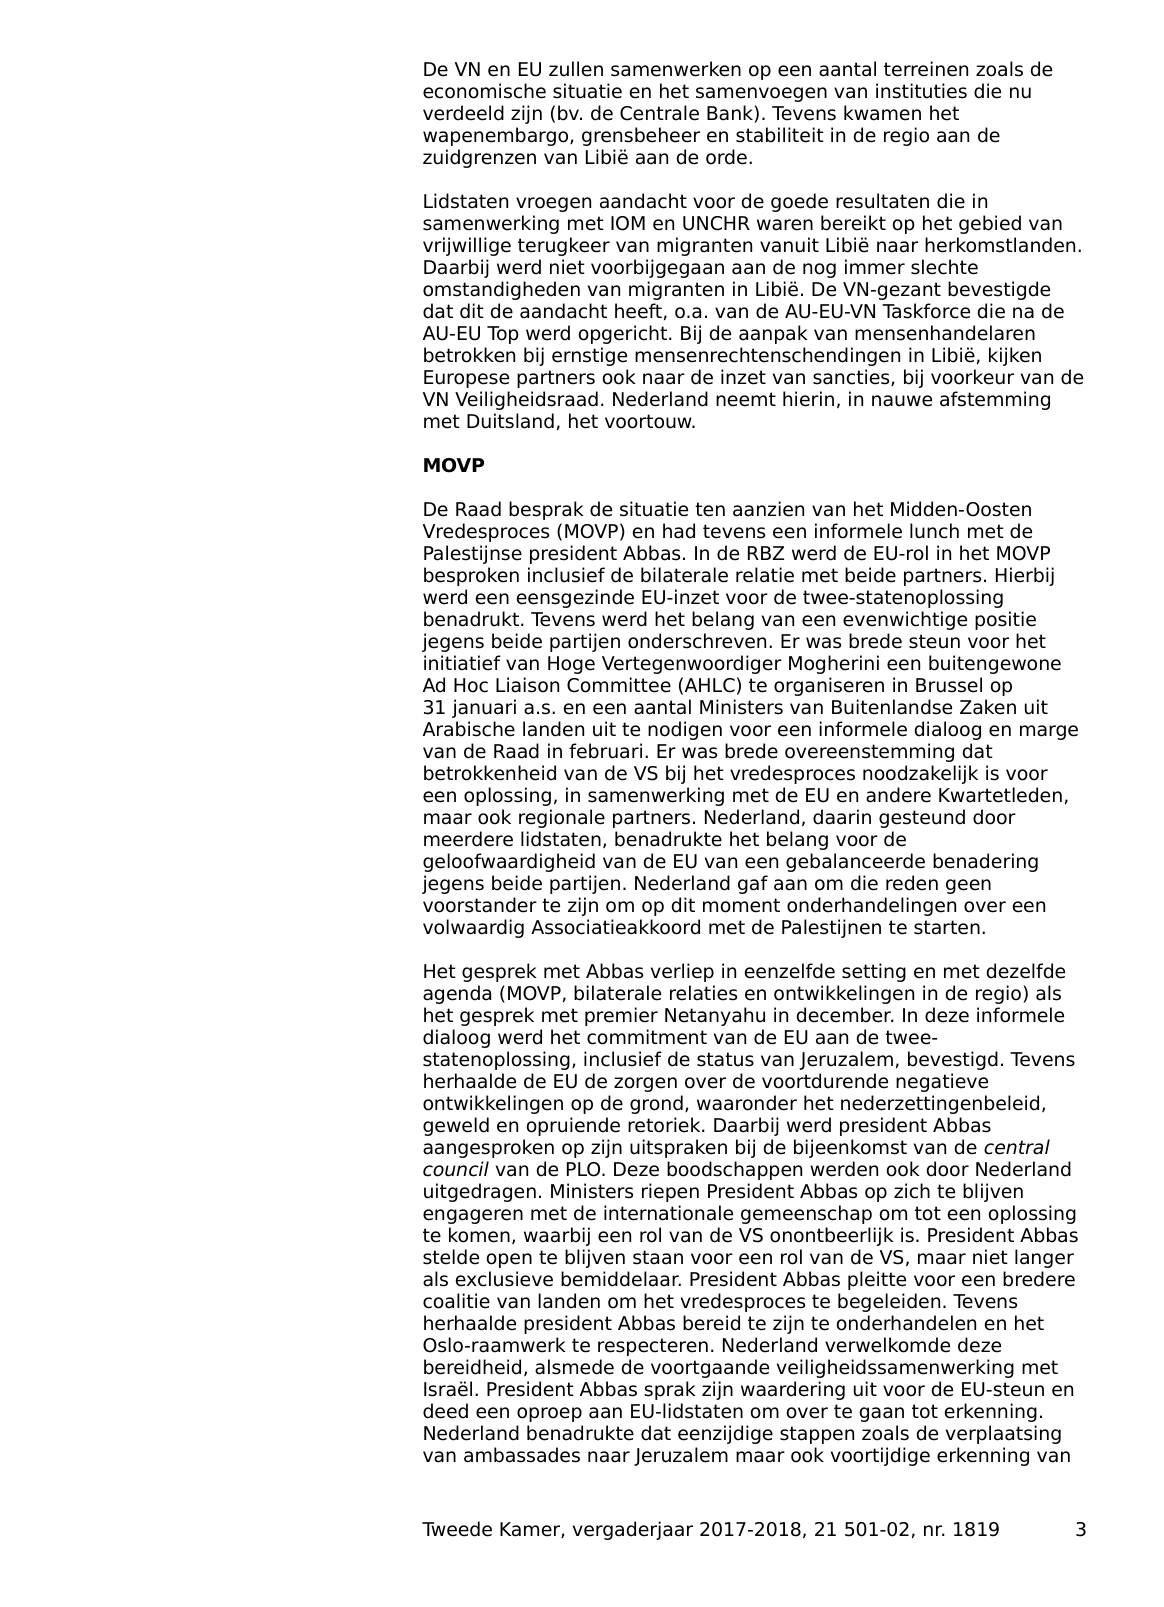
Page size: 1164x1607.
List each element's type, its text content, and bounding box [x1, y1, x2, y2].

text De VN en EU zullen samenwerken op een aantal terreinen zoals de economische situatie en het samenvoegen van instituties die nu verdeeld zijn (bv. de Centrale Bank). Tevens kwamen het wapenembargo, grensbeheer en stabiliteit in de regio aan de zuidgrenzen van Libië aan de orde. [422, 59, 1087, 169]
text Lidstaten vroegen aandacht voor de goede resultaten die in samenwerking met IOM en UNCHR waren bereikt op het gebied van vrijwillige terugkeer van migranten vanuit Libië naar herkomstlanden. Daarbij werd niet voorbijgegaan aan de nog immer slechte omstandigheden van migranten in Libië. De VN-gezant bevestigde dat dit de aandacht heeft, o.a. van de AU-EU-VN Taskforce die na de AU-EU Top werd opgericht. Bij de aanpak van mensenhandelaren betrokken bij ernstige mensenrechtenschendingen in Libië, kijken Europese partners ook naar de inzet van sancties, bij voorkeur van de VN Veiligheidsraad. Nederland neemt hierin, in nauwe afstemming met Duitsland, het voortouw. [422, 191, 1087, 433]
subtitle MOVP [422, 455, 1087, 477]
text Het gesprek met Abbas verliep in eenzelfde setting en met dezelfde agenda (MOVP, bilaterale relaties en ontwikkelingen in de regio) als het gesprek met premier Netanyahu in december. In deze informele dialoog werd het commitment van de EU aan de twee-statenoplossing, inclusief de status van Jeruzalem, bevestigd. Tevens herhaalde de EU de zorgen over de voortdurende negatieve ontwikkelingen op de grond, waaronder het nederzettingenbeleid, geweld en opruiende retoriek. Daarbij werd president Abbas aangesproken op zijn uitspraken bij de bijeenkomst van de central council van de PLO. Deze boodschappen werden ook door Nederland uitgedragen. Ministers riepen President Abbas op zich te blijven engageren met de internationale gemeenschap om tot een oplossing te komen, waarbij een rol van de VS onontbeerlijk is. President Abbas stelde open te blijven staan voor een rol van de VS, maar niet langer als exclusieve bemiddelaar. President Abbas pleitte voor een bredere coalitie van landen om het vredesproces te begeleiden. Tevens herhaalde president Abbas bereid te zijn te onderhandelen en het Oslo-raamwerk te respecteren. Nederland verwelkomde deze bereidheid, alsmede de voortgaande veiligheidssamenwerking met Israël. President Abbas sprak zijn waardering uit voor de EU-steun en deed een oproep aan EU-lidstaten om over te gaan tot erkenning. Nederland benadrukte dat eenzijdige stappen zoals de verplaatsing van ambassades naar Jeruzalem maar ook voortijdige erkenning van [422, 961, 1087, 1467]
text De Raad besprak de situatie ten aanzien van het Midden-Oosten Vredesproces (MOVP) en had tevens een informele lunch met de Palestijnse president Abbas. In de RBZ werd de EU-rol in het MOVP besproken inclusief de bilaterale relatie met beide partners. Hierbij werd een eensgezinde EU-inzet voor de twee-statenoplossing benadrukt. Tevens werd het belang van een evenwichtige positie jegens beide partijen onderschreven. Er was brede steun voor het initiatief van Hoge Vertegenwoordiger Mogherini een buitengewone Ad Hoc Liaison Committee (AHLC) te organiseren in Brussel op 31 januari a.s. en een aantal Ministers van Buitenlandse Zaken uit Arabische landen uit te nodigen voor een informele dialoog en marge van de Raad in februari. Er was brede overeenstemming dat betrokkenheid van de VS bij het vredesproces noodzakelijk is voor een oplossing, in samenwerking met de EU en andere Kwartetleden, maar ook regionale partners. Nederland, daarin gesteund door meerdere lidstaten, benadrukte het belang voor de geloofwaardigheid van de EU van een gebalanceerde benadering jegens beide partijen. Nederland gaf aan om die reden geen voorstander te zijn om op dit moment onderhandelingen over een volwaardig Associatieakkoord met de Palestijnen te starten. [422, 499, 1087, 939]
